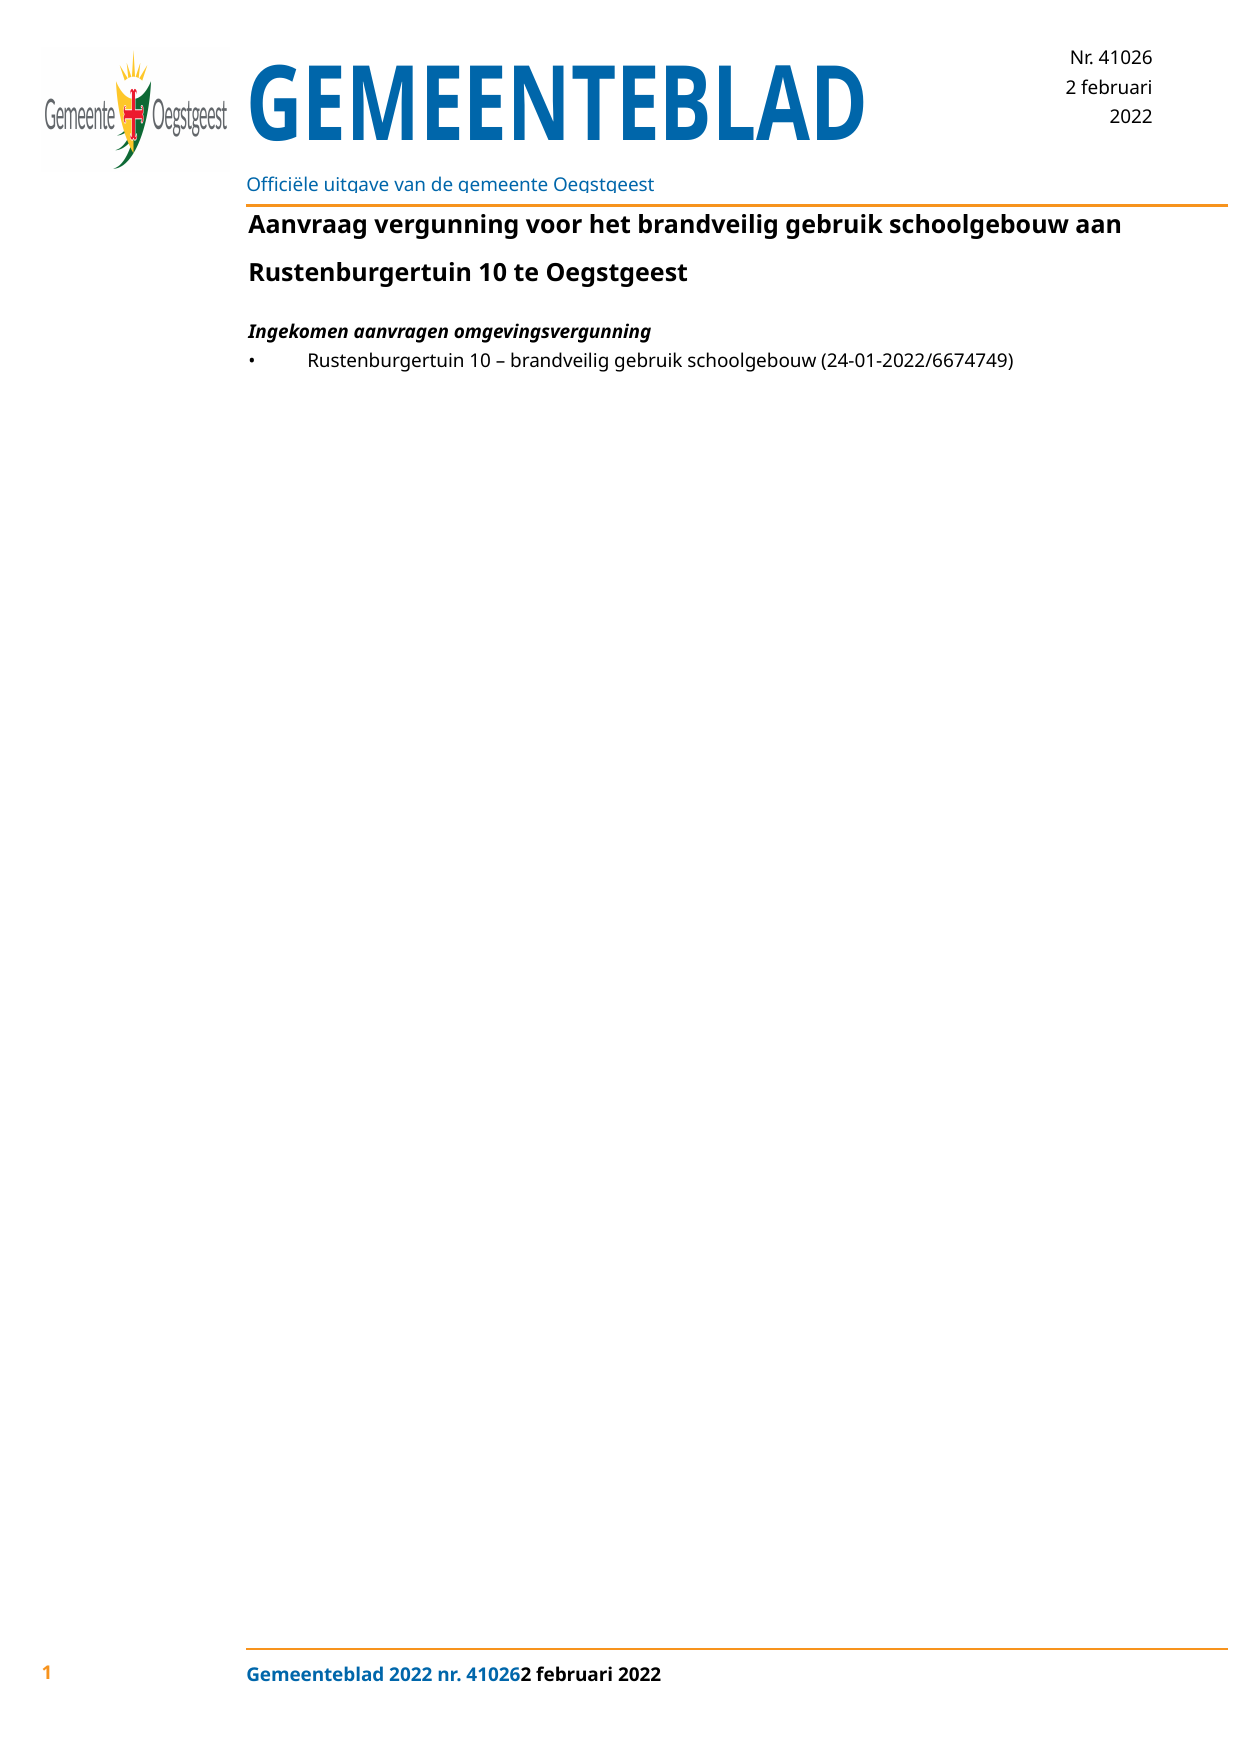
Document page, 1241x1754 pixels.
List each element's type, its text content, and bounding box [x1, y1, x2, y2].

list Rustenburgertuin 10 – brandveilig gebruik schoolgebouw (24-01-2022/6674749) [248, 347, 1152, 373]
picture [41, 47, 231, 172]
text Aanvraag vergunning voor het brandveilig gebruik schoolgebouw aan Rustenburgertuin 10 te Oegstgeest [248, 207, 1152, 288]
text Ingekomen aanvragen omgevingsvergunning [248, 318, 1152, 344]
